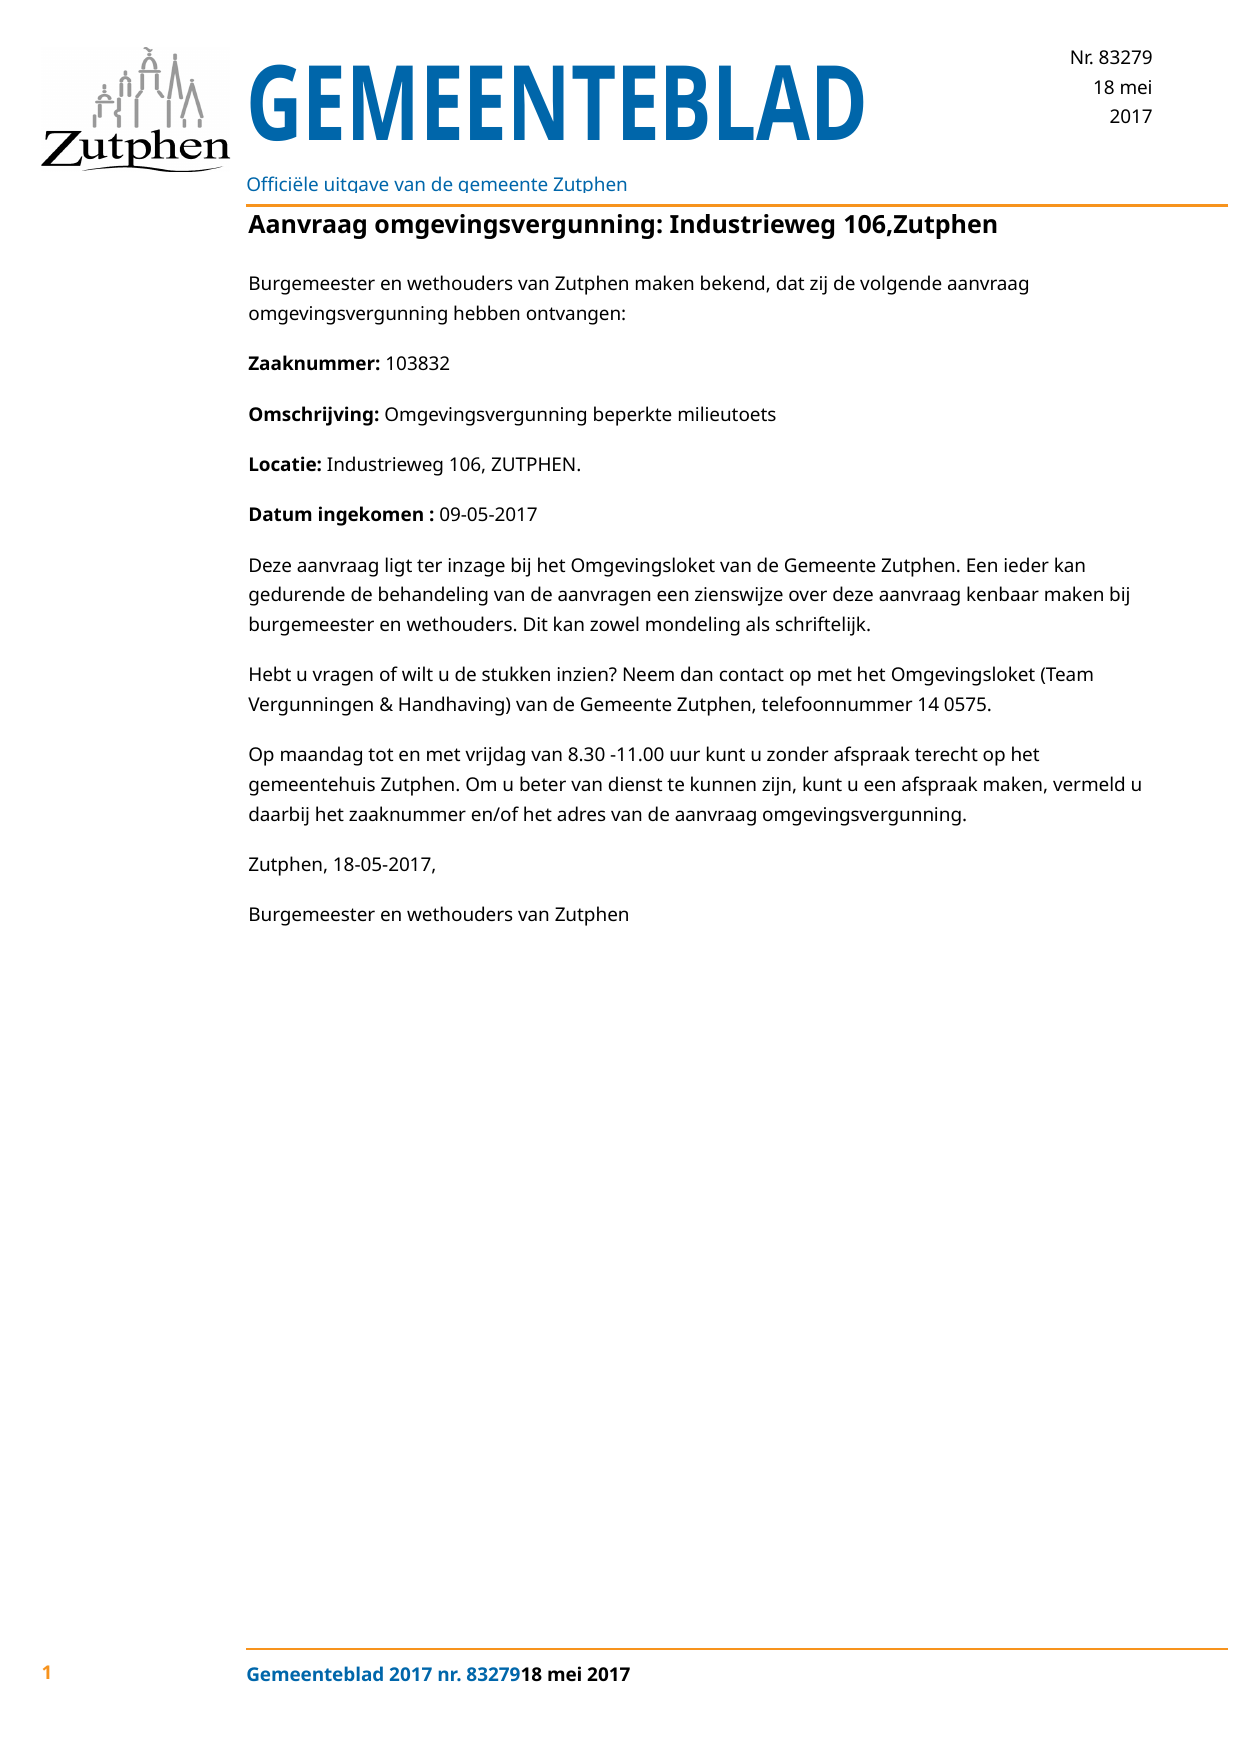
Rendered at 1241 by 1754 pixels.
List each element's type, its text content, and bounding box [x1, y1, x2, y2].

picture [41, 47, 231, 172]
text Burgemeester en wethouders van Zutphen maken bekend, dat zij de volgende aanvraag omgevingsvergunning hebben ontvangen: [248, 270, 1152, 326]
text Op maandag tot en met vrijdag van 8.30 -11.00 uur kunt u zonder afspraak terecht op het gemeentehuis Zutphen. Om u beter van dienst te kunnen zijn, kunt u een afspraak maken, vermeld u daarbij het zaaknummer en/of het adres van de aanvraag omgevingsvergunning. [248, 742, 1152, 826]
text Hebt u vragen of wilt u de stukken inzien? Neem dan contact op met het Omgevingsloket (Team Vergunningen & Handhaving) van de Gemeente Zutphen, telefoonnummer 14 0575. [248, 662, 1152, 717]
text Locatie: Industrieweg 106, ZUTPHEN. [248, 451, 1152, 477]
text Omschrijving: Omgevingsvergunning beperkte milieutoets [248, 401, 1152, 426]
text Aanvraag omgevingsvergunning: Industrieweg 106,Zutphen [248, 207, 1152, 241]
text Zutphen, 18-05-2017, [248, 851, 1152, 877]
text Deze aanvraag ligt ter inzage bij het Omgevingsloket van de Gemeente Zutphen. Een ieder kan gedurende de behandeling van de aanvragen een zienswijze over deze aanvraag kenbaar maken bij burgemeester en wethouders. Dit kan zowel mondeling als schriftelijk. [248, 552, 1152, 637]
text Zaaknummer: 103832 [248, 350, 1152, 376]
text Datum ingekomen : 09-05-2017 [248, 502, 1152, 527]
text Burgemeester en wethouders van Zutphen [248, 902, 1152, 927]
